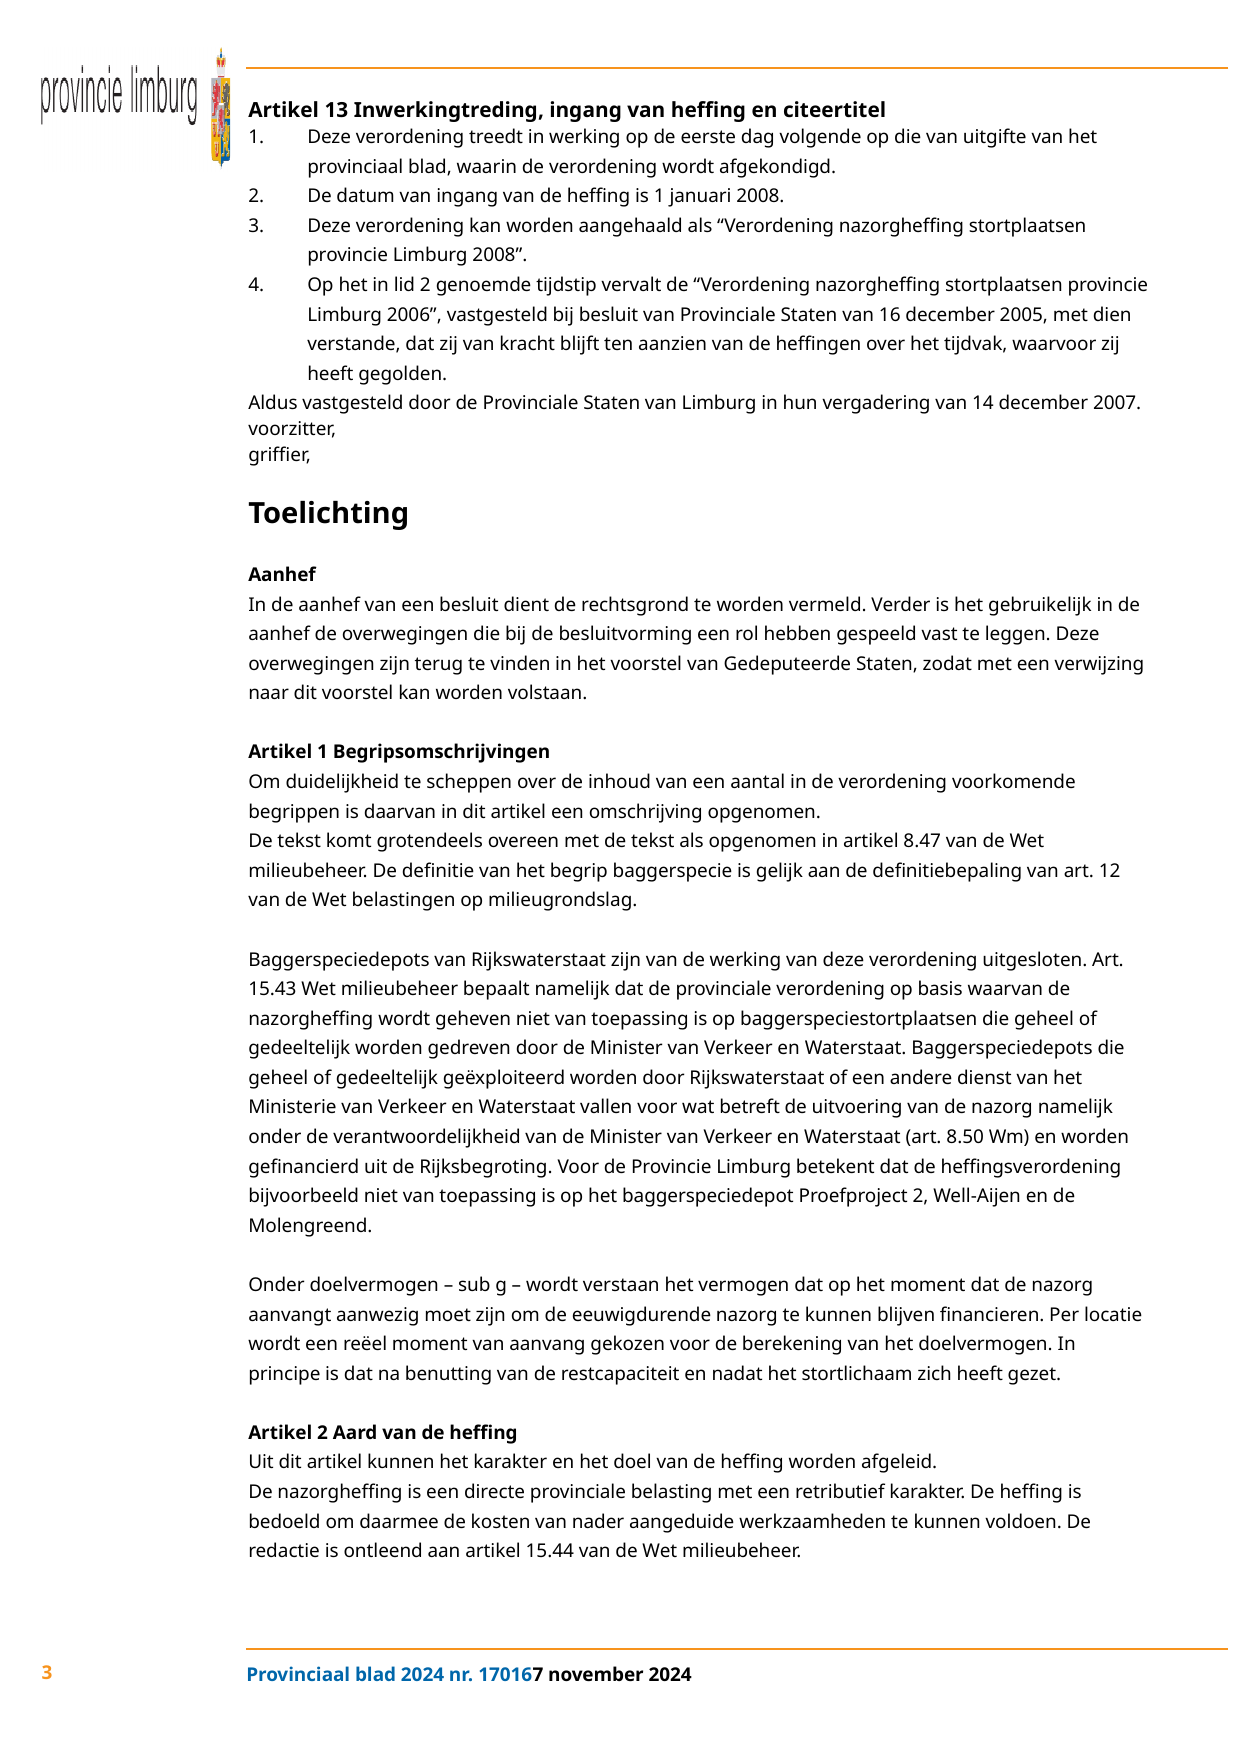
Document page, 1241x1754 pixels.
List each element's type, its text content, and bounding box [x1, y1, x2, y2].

list Op het in lid 2 genoemde tijdstip vervalt de “Verordening nazorgheffing stortplaatsen provincie Limburg 2006”, vastgesteld bij besluit van Provinciale Staten van 16 december 2005, met dien verstande, dat zij van kracht blijft ten aanzien van de heffingen over het tijdvak, waarvoor zij heeft gegolden. [248, 271, 1152, 386]
text De tekst komt grotendeels overeen met de tekst als opgenomen in artikel 8.47 van de Wet milieubeheer. De definitie van het begrip baggerspecie is gelijk aan de definitiebepaling van art. 12 van de Wet belastingen op milieugrondslag. [248, 827, 1152, 912]
text Artikel 13 Inwerkingtreding, ingang van heffing en citeertitel [248, 95, 1152, 123]
picture [41, 47, 231, 172]
text griffier, [248, 441, 1152, 467]
text Artikel 2 Aard van de heffing [248, 1419, 1152, 1445]
text Onder doelvermogen – sub g – wordt verstaan het vermogen dat op het moment dat de nazorg aanvangt aanwezig moet zijn om de eeuwigdurende nazorg te kunnen blijven financieren. Per locatie wordt een reëel moment van aanvang gekozen voor de berekening van het doelvermogen. In principe is dat na benutting van de restcapaciteit en nadat het stortlichaam zich heeft gezet. [248, 1271, 1152, 1386]
list De datum van ingang van de heffing is 1 januari 2008. [248, 182, 1152, 208]
text De nazorgheffing is een directe provinciale belasting met een retributief karakter. De heffing is bedoeld om daarmee de kosten van nader aangeduide werkzaamheden te kunnen voldoen. De redactie is ontleend aan artikel 15.44 van de Wet milieubeheer. [248, 1478, 1152, 1563]
text In de aanhef van een besluit dient de rechtsgrond te worden vermeld. Verder is het gebruikelijk in de aanhef de overwegingen die bij de besluitvorming een rol hebben gespeeld vast te leggen. Deze overwegingen zijn terug te vinden in het voorstel van Gedeputeerde Staten, zodat met een verwijzing naar dit voorstel kan worden volstaan. [248, 591, 1152, 705]
text Artikel 1 Begripsomschrijvingen [248, 739, 1152, 764]
text Uit dit artikel kunnen het karakter en het doel van de heffing worden afgeleid. [248, 1449, 1152, 1474]
text Aldus vastgesteld door de Provinciale Staten van Limburg in hun vergadering van 14 december 2007. [248, 389, 1152, 415]
text Om duidelijkheid te scheppen over de inhoud van een aantal in de verordening voorkomende begrippen is daarvan in dit artikel een omschrijving opgenomen. [248, 768, 1152, 824]
text Aanhef [248, 561, 1152, 587]
text Toelichting [248, 492, 1152, 532]
text Baggerspeciedepots van Rijkswaterstaat zijn van de werking van deze verordening uitgesloten. Art. 15.43 Wet milieubeheer bepaalt namelijk dat de provinciale verordening op basis waarvan de nazorgheffing wordt geheven niet van toepassing is op baggerspeciestortplaatsen die geheel of gedeeltelijk worden gedreven door de Minister van Verkeer en Waterstaat. Baggerspeciedepots die geheel of gedeeltelijk geëxploiteerd worden door Rijkswaterstaat of een andere dienst van het Ministerie van Verkeer en Waterstaat vallen voor wat betreft de uitvoering van de nazorg namelijk onder de verantwoordelijkheid van de Minister van Verkeer en Waterstaat (art. 8.50 Wm) en worden gefinancierd uit de Rijksbegroting. Voor de Provincie Limburg betekent dat de heffingsverordening bijvoorbeeld niet van toepassing is op het baggerspeciedepot Proefproject 2, Well-Aijen en de Molengreend. [248, 946, 1152, 1238]
list Deze verordening kan worden aangehaald als “Verordening nazorgheffing stortplaatsen provincie Limburg 2008”. [248, 212, 1152, 267]
text voorzitter, [248, 415, 1152, 441]
list Deze verordening treedt in werking op de eerste dag volgende op die van uitgifte van het provinciaal blad, waarin de verordening wordt afgekondigd. [248, 123, 1152, 178]
